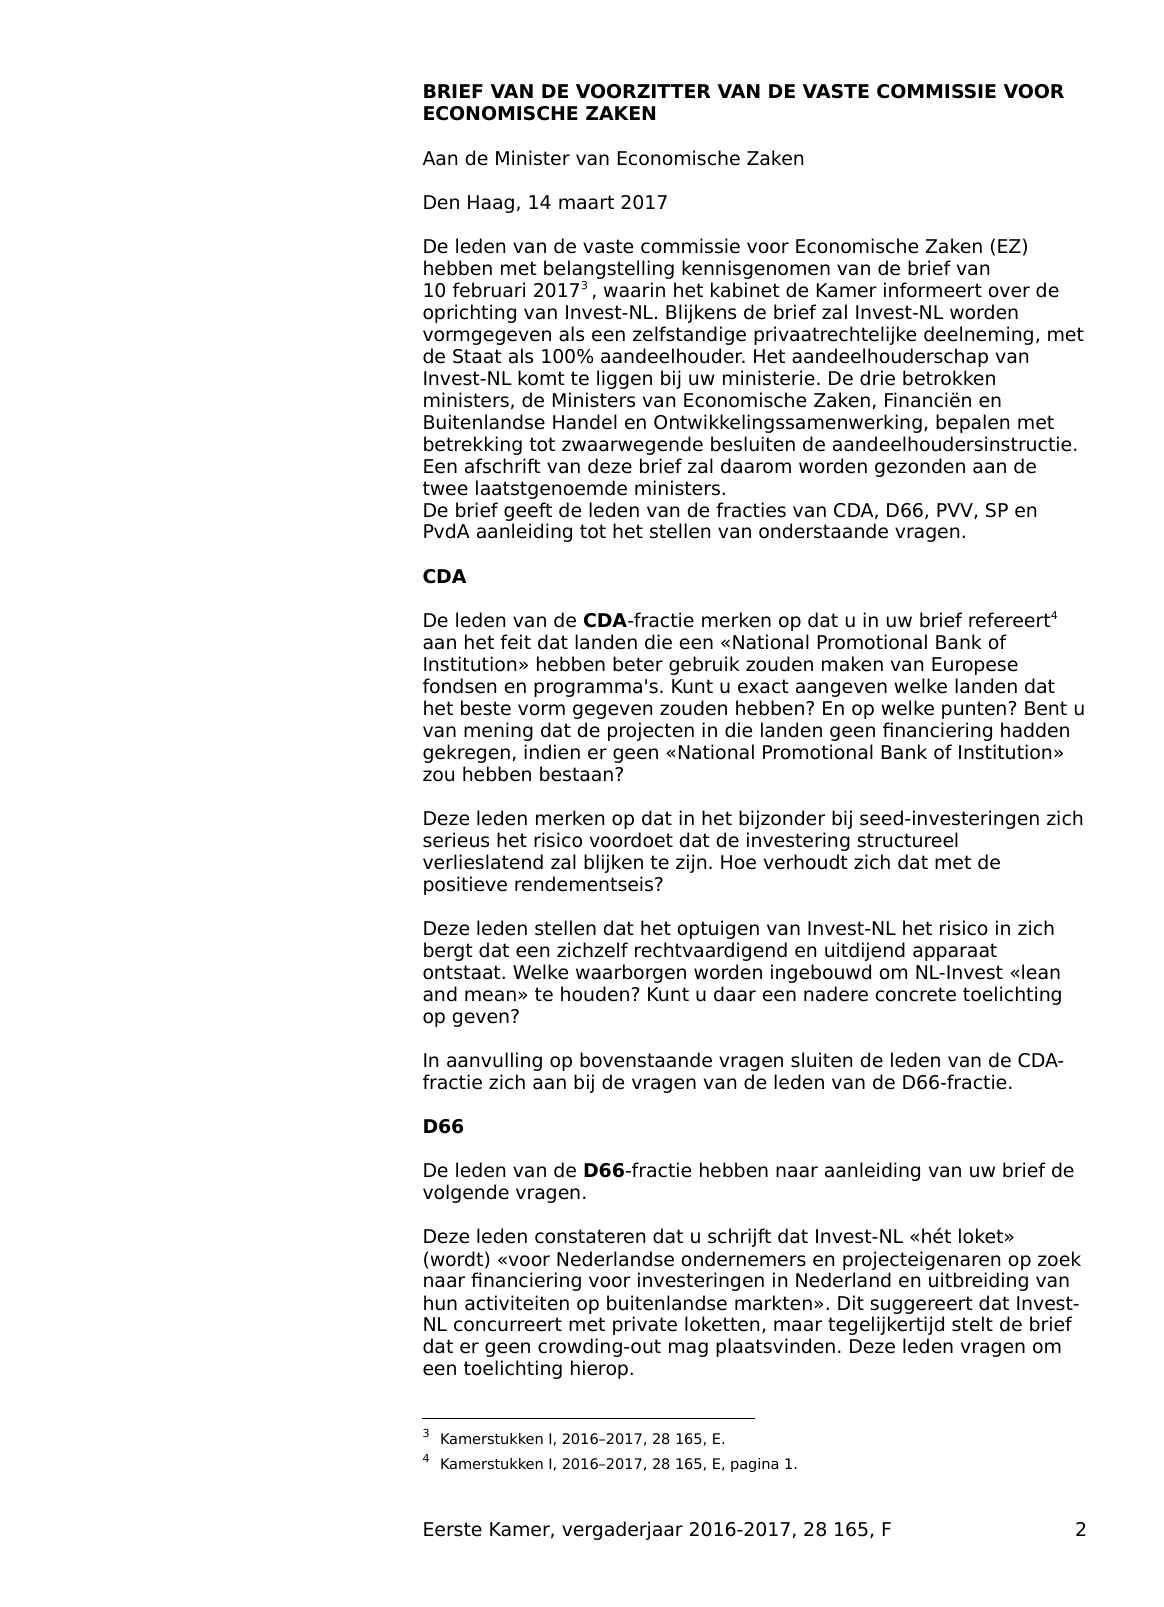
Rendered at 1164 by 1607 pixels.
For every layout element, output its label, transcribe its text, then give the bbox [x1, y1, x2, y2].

text Den Haag, 14 maart 2017 [422, 192, 1087, 213]
text De brief geeft de leden van de fracties van CDA, D66, PVV, SP en PvdA aanleiding tot het stellen van onderstaande vragen. [422, 499, 1087, 543]
text Deze leden merken op dat in het bijzonder bij seed-investeringen zich serieus het risico voordoet dat de investering structureel verlieslatend zal blijken te zijn. Hoe verhoudt zich dat met de positieve rendementseis? [422, 808, 1087, 896]
subtitle CDA [422, 566, 1087, 588]
text Kamerstukken I, 2016–2017, 28 165, E, pagina 1. [422, 1452, 1087, 1474]
subtitle D66 [422, 1116, 1087, 1138]
text De leden van de vaste commissie voor Economische Zaken (EZ) hebben met belangstelling kennisgenomen van de brief van 10 februari 2017, waarin het kabinet de Kamer informeert over de oprichting van Invest-NL. Blijkens de brief zal Invest-NL worden vormgegeven als een zelfstandige privaatrechtelijke deelneming, met de Staat als 100% aandeelhouder. Het aandeelhouderschap van Invest-NL komt te liggen bij uw ministerie. De drie betrokken ministers, de Ministers van Economische Zaken, Financiën en Buitenlandse Handel en Ontwikkelingssamenwerking, bepalen met betrekking tot zwaarwegende besluiten de aandeelhoudersinstructie. Een afschrift van deze brief zal daarom worden gezonden aan de twee laatstgenoemde ministers. [422, 236, 1087, 499]
text Deze leden stellen dat het optuigen van Invest-NL het risico in zich bergt dat een zichzelf rechtvaardigend en uitdijend apparaat ontstaat. Welke waarborgen worden ingebouwd om NL-Invest «lean and mean» te houden? Kunt u daar een nadere concrete toelichting op geven? [422, 918, 1087, 1028]
text De leden van de CDA-fractie merken op dat u in uw brief refereert aan het feit dat landen die een «National Promotional Bank of Institution» hebben beter gebruik zouden maken van Europese fondsen en programma's. Kunt u exact aangeven welke landen dat het beste vorm gegeven zouden hebben? En op welke punten? Bent u van mening dat de projecten in die landen geen financiering hadden gekregen, indien er geen «National Promotional Bank of Institution» zou hebben bestaan? [422, 610, 1087, 786]
text Kamerstukken I, 2016–2017, 28 165, E. [422, 1427, 1087, 1449]
text In aanvulling op bovenstaande vragen sluiten de leden van de CDA-fractie zich aan bij de vragen van de leden van de D66-fractie. [422, 1050, 1087, 1094]
text Deze leden constateren dat u schrijft dat Invest-NL «hét loket» (wordt) «voor Nederlandse ondernemers en projecteigenaren op zoek naar financiering voor investeringen in Nederland en uitbreiding van hun activiteiten op buitenlandse markten». Dit suggereert dat Invest-NL concurreert met private loketten, maar tegelijkertijd stelt de brief dat er geen crowding-out mag plaatsvinden. Deze leden vragen om een toelichting hierop. [422, 1226, 1087, 1380]
text Aan de Minister van Economische Zaken [422, 147, 1087, 169]
subtitle BRIEF VAN DE VOORZITTER VAN DE VASTE COMMISSIE VOOR ECONOMISCHE ZAKEN [422, 81, 1087, 125]
text De leden van de D66-fractie hebben naar aanleiding van uw brief de volgende vragen. [422, 1160, 1087, 1204]
